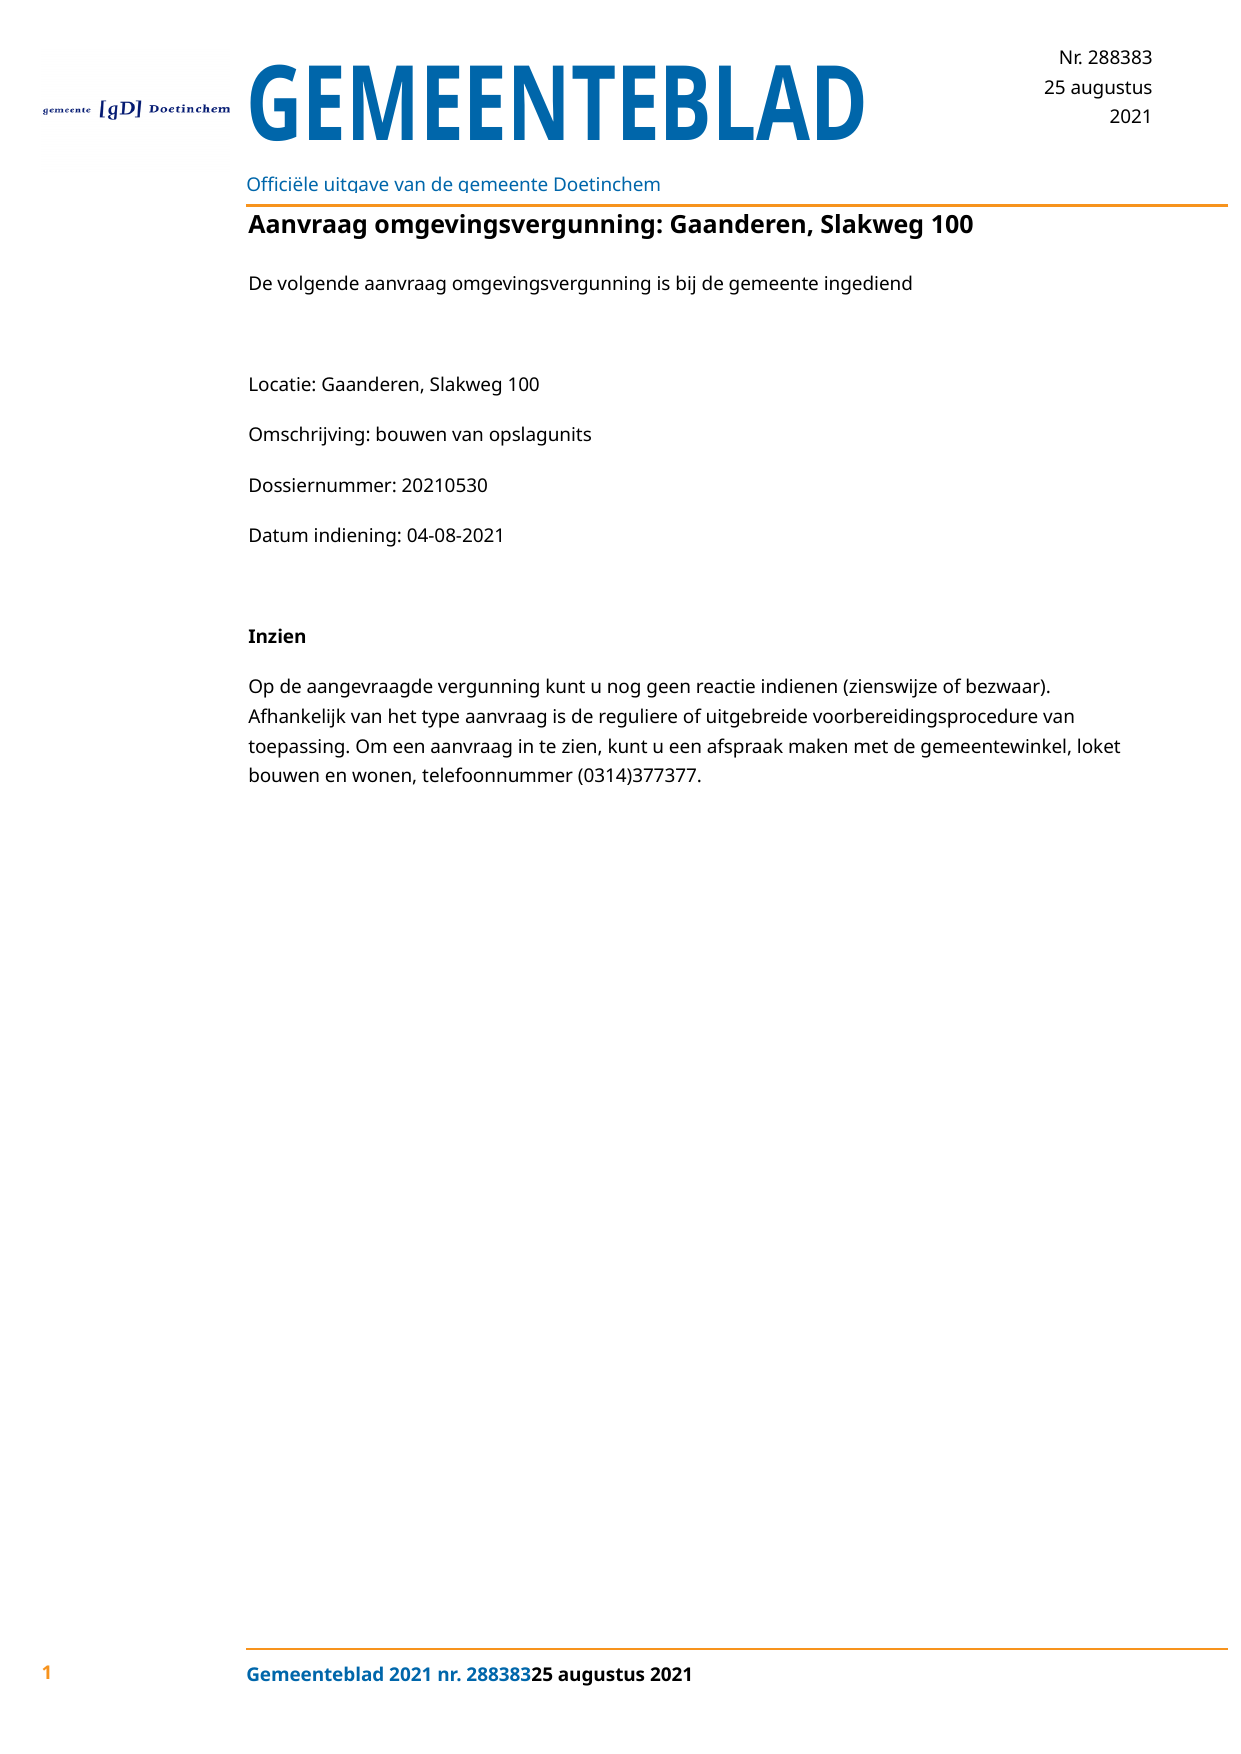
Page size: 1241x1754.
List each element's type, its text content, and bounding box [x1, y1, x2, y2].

text Dossiernummer: 20210530 [248, 472, 1152, 498]
text Op de aangevraagde vergunning kunt u nog geen reactie indienen (zienswijze of bezwaar). Afhankelijk van het type aanvraag is de reguliere of uitgebreide voorbereidingsprocedure van toepassing. Om een aanvraag in te zien, kunt u een afspraak maken met de gemeentewinkel, loket bouwen en wonen, telefoonnummer (0314)377377. [248, 674, 1152, 788]
text Omschrijving: bouwen van opslagunits [248, 422, 1152, 447]
text De volgende aanvraag omgevingsvergunning is bij de gemeente ingediend [248, 270, 1152, 296]
text Locatie: Gaanderen, Slakweg 100 [248, 371, 1152, 397]
picture [41, 47, 231, 172]
text Aanvraag omgevingsvergunning: Gaanderen, Slakweg 100 [248, 207, 1152, 241]
text Inzien [248, 623, 1152, 649]
text Datum indiening: 04-08-2021 [248, 522, 1152, 548]
